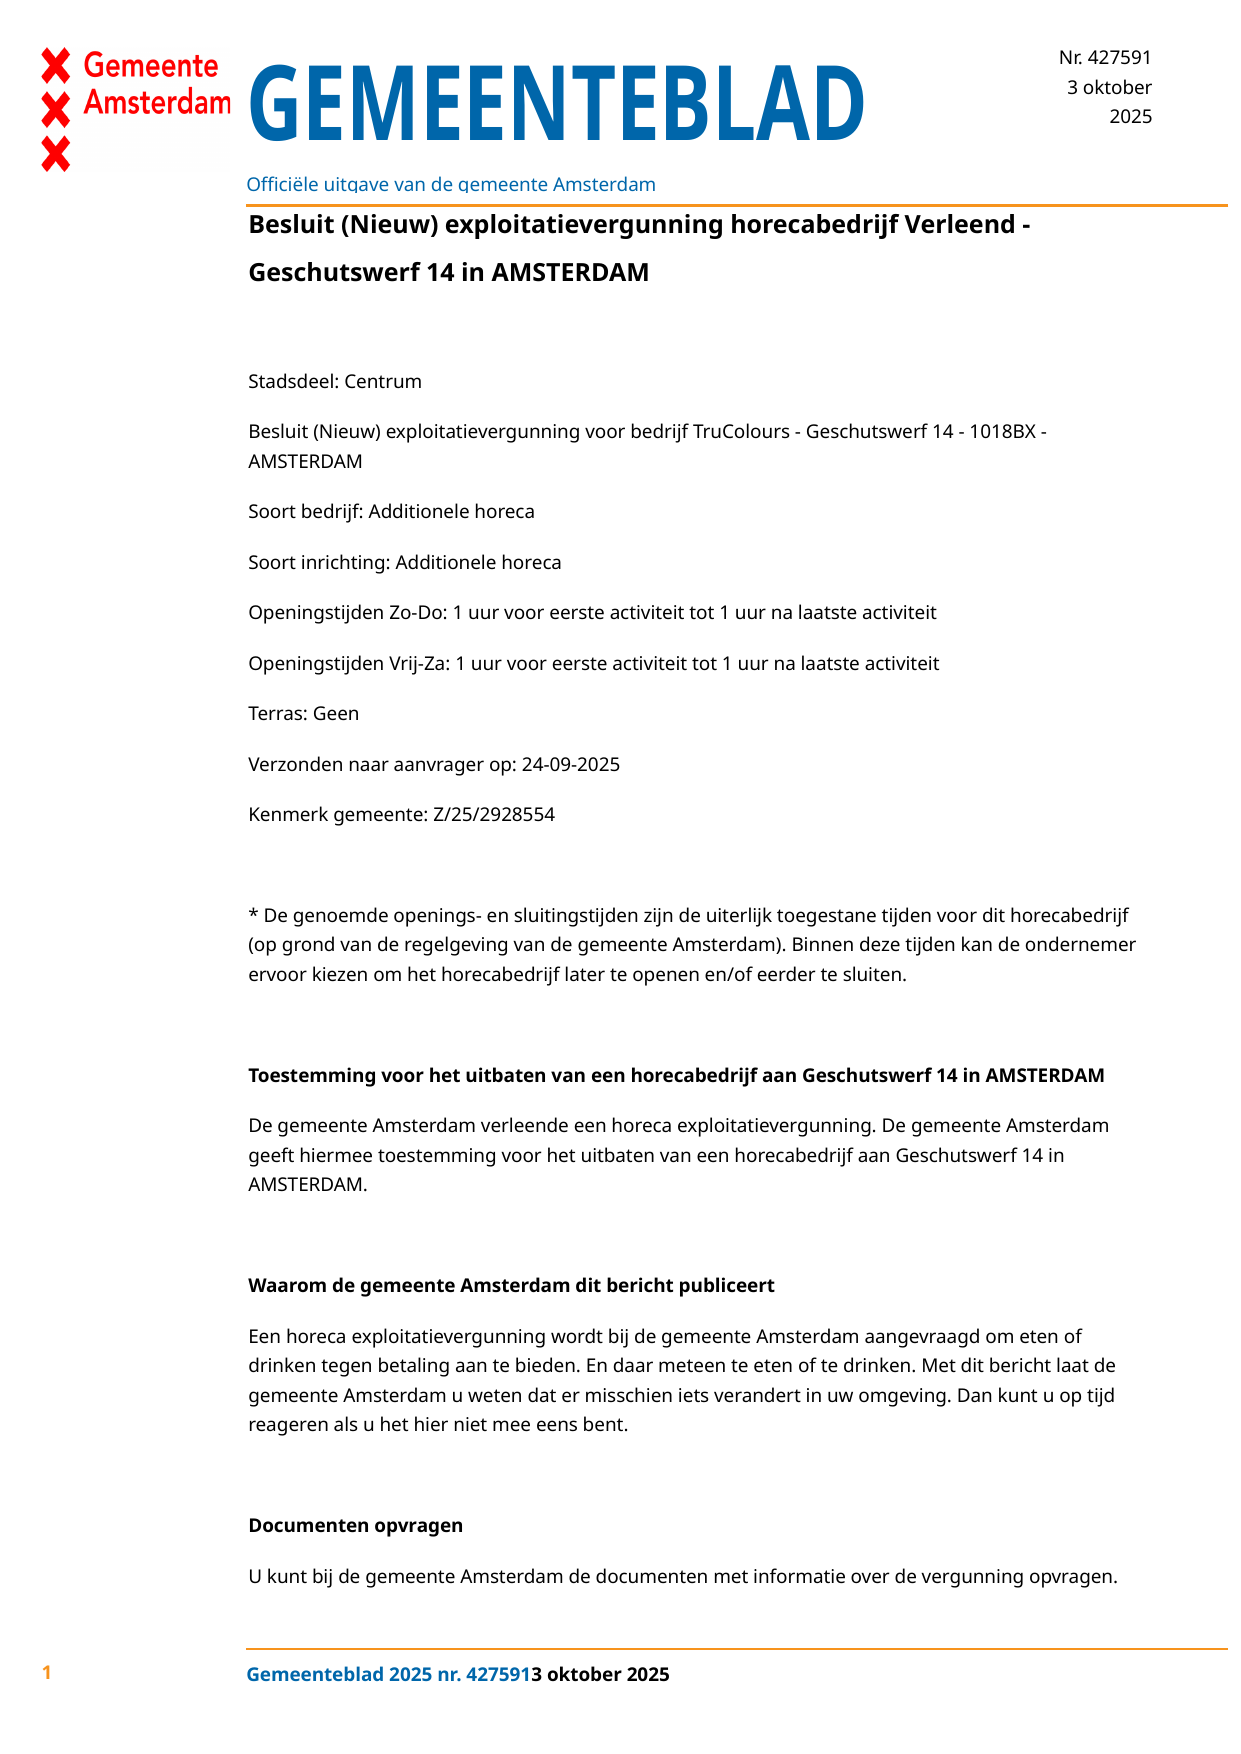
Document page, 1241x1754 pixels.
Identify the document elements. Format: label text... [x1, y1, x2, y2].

text Verzonden naar aanvrager op: 24-09-2025 [248, 751, 1152, 777]
text Terras: Geen [248, 700, 1152, 726]
text Waarom de gemeente Amsterdam dit bericht publiceert [248, 1272, 1152, 1298]
text Kenmerk gemeente: Z/25/2928554 [248, 801, 1152, 827]
text Openingstijden Zo-Do: 1 uur voor eerste activiteit tot 1 uur na laatste activiteit [248, 599, 1152, 625]
text U kunt bij de gemeente Amsterdam de documenten met informatie over de vergunning opvragen. [248, 1563, 1152, 1589]
picture [41, 47, 231, 172]
text Openingstijden Vrij-Za: 1 uur voor eerste activiteit tot 1 uur na laatste activiteit [248, 650, 1152, 676]
text Besluit (Nieuw) exploitatievergunning voor bedrijf TruColours - Geschutswerf 14 - 1018BX - AMSTERDAM [248, 419, 1152, 474]
text Een horeca exploitatievergunning wordt bij de gemeente Amsterdam aangevraagd om eten of drinken tegen betaling aan te bieden. En daar meteen te eten of te drinken. Met dit bericht laat de gemeente Amsterdam u weten dat er misschien iets verandert in uw omgeving. Dan kunt u op tijd reageren als u het hier niet mee eens bent. [248, 1323, 1152, 1437]
text Documenten opvragen [248, 1512, 1152, 1538]
text Soort bedrijf: Additionele horeca [248, 499, 1152, 524]
text Soort inrichting: Additionele horeca [248, 549, 1152, 575]
text Toestemming voor het uitbaten van een horecabedrijf aan Geschutswerf 14 in AMSTERDAM [248, 1062, 1152, 1088]
text * De genoemde openings- en sluitingstijden zijn de uiterlijk toegestane tijden voor dit horecabedrijf (op grond van de regelgeving van de gemeente Amsterdam). Binnen deze tijden kan de ondernemer ervoor kiezen om het horecabedrijf later te openen en/of eerder te sluiten. [248, 902, 1152, 987]
text De gemeente Amsterdam verleende een horeca exploitatievergunning. De gemeente Amsterdam geeft hiermee toestemming voor het uitbaten van een horecabedrijf aan Geschutswerf 14 in AMSTERDAM. [248, 1112, 1152, 1197]
text Stadsdeel: Centrum [248, 368, 1152, 394]
text Besluit (Nieuw) exploitatievergunning horecabedrijf Verleend - Geschutswerf 14 in AMSTERDAM [248, 207, 1152, 288]
